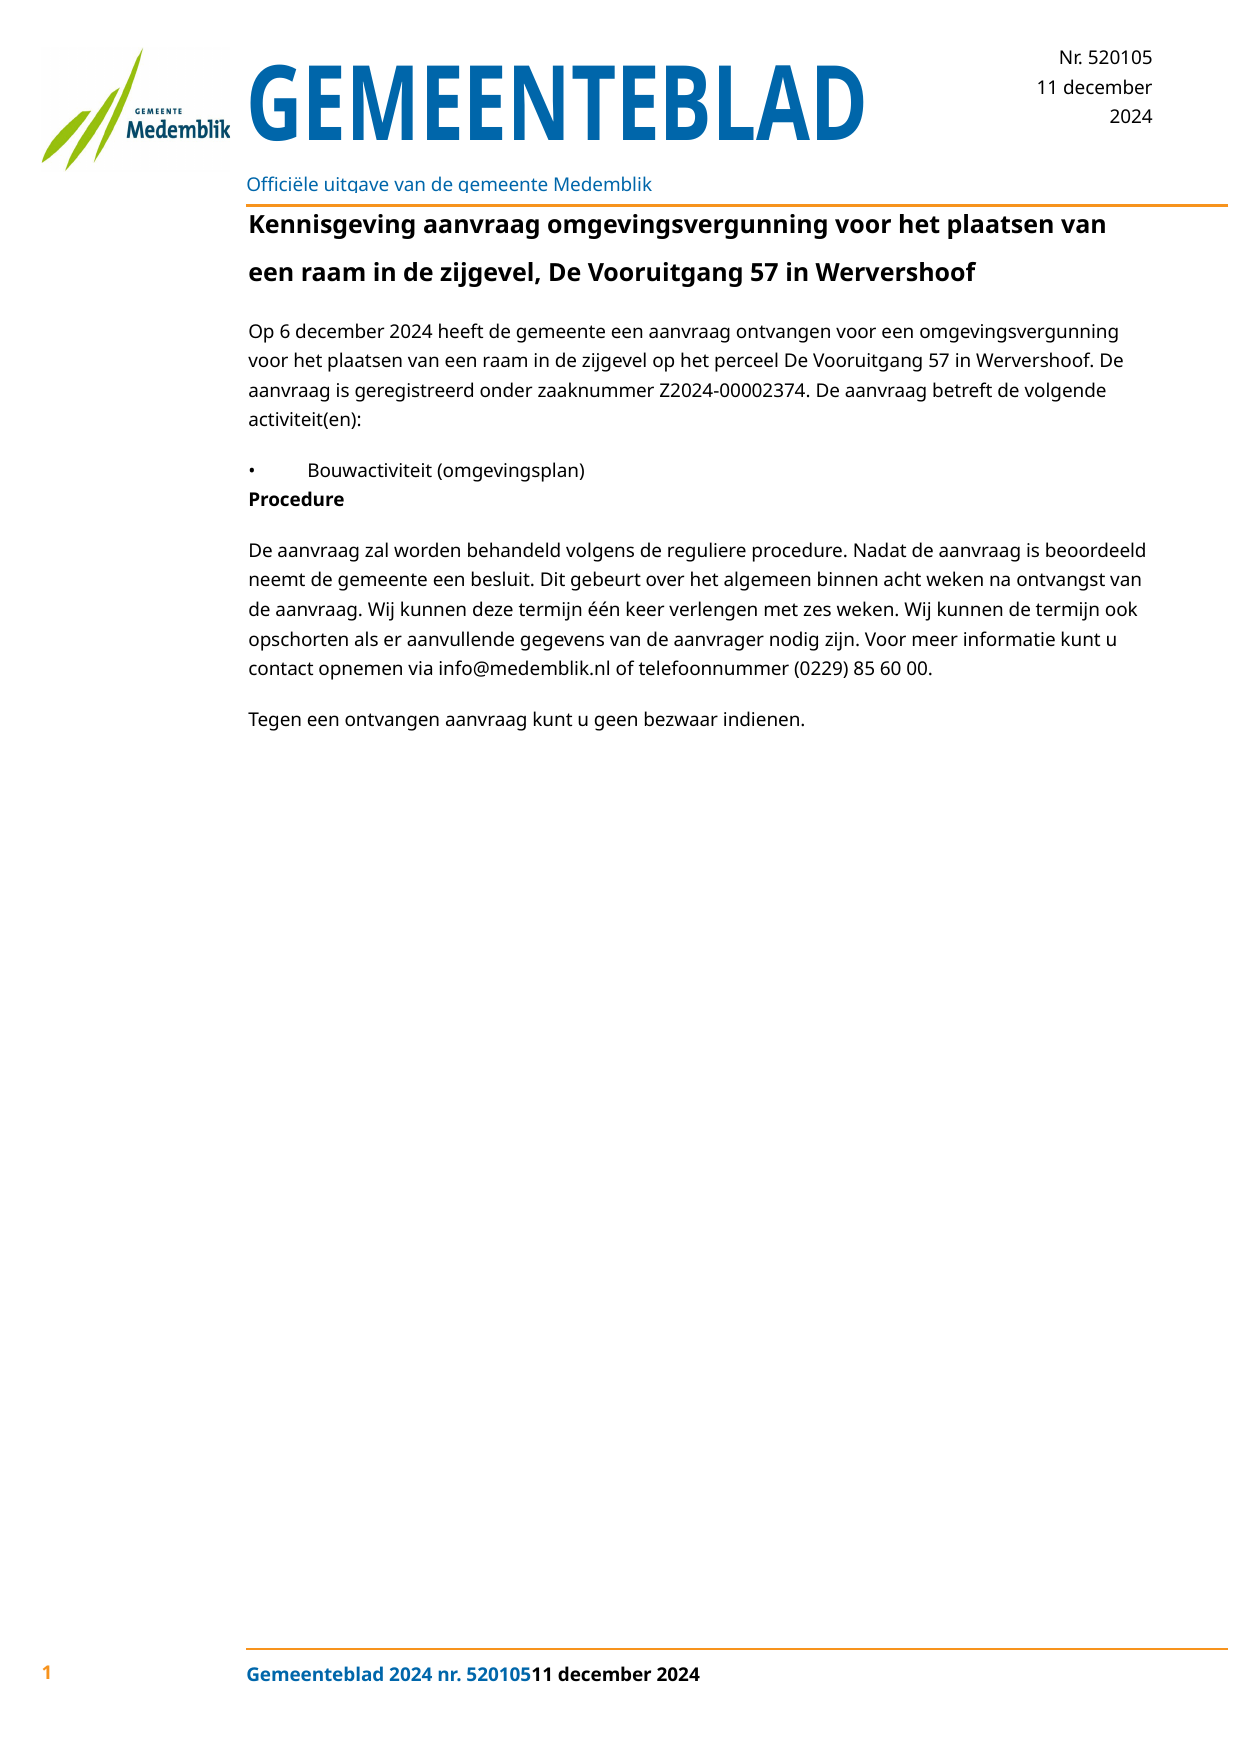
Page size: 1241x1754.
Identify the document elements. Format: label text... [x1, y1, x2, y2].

text Procedure [248, 487, 1152, 512]
text Tegen een ontvangen aanvraag kunt u geen bezwaar indienen. [248, 706, 1152, 732]
text Op 6 december 2024 heeft de gemeente een aanvraag ontvangen voor een omgevingsvergunning voor het plaatsen van een raam in de zijgevel op het perceel De Vooruitgang 57 in Wervershoof. De aanvraag is geregistreerd onder zaaknummer Z2024-00002374. De aanvraag betreft de volgende activiteit(en): [248, 318, 1152, 432]
list Bouwactiviteit (omgevingsplan) [248, 457, 1152, 483]
text De aanvraag zal worden behandeld volgens de reguliere procedure. Nadat de aanvraag is beoordeeld neemt de gemeente een besluit. Dit gebeurt over het algemeen binnen acht weken na ontvangst van de aanvraag. Wij kunnen deze termijn één keer verlengen met zes weken. Wij kunnen de termijn ook opschorten als er aanvullende gegevens van de aanvrager nodig zijn. Voor meer informatie kunt u contact opnemen via info@medemblik.nl of telefoonnummer (0229) 85 60 00. [248, 537, 1152, 681]
text Kennisgeving aanvraag omgevingsvergunning voor het plaatsen van een raam in de zijgevel, De Vooruitgang 57 in Wervershoof [248, 207, 1152, 288]
picture [41, 47, 231, 172]
